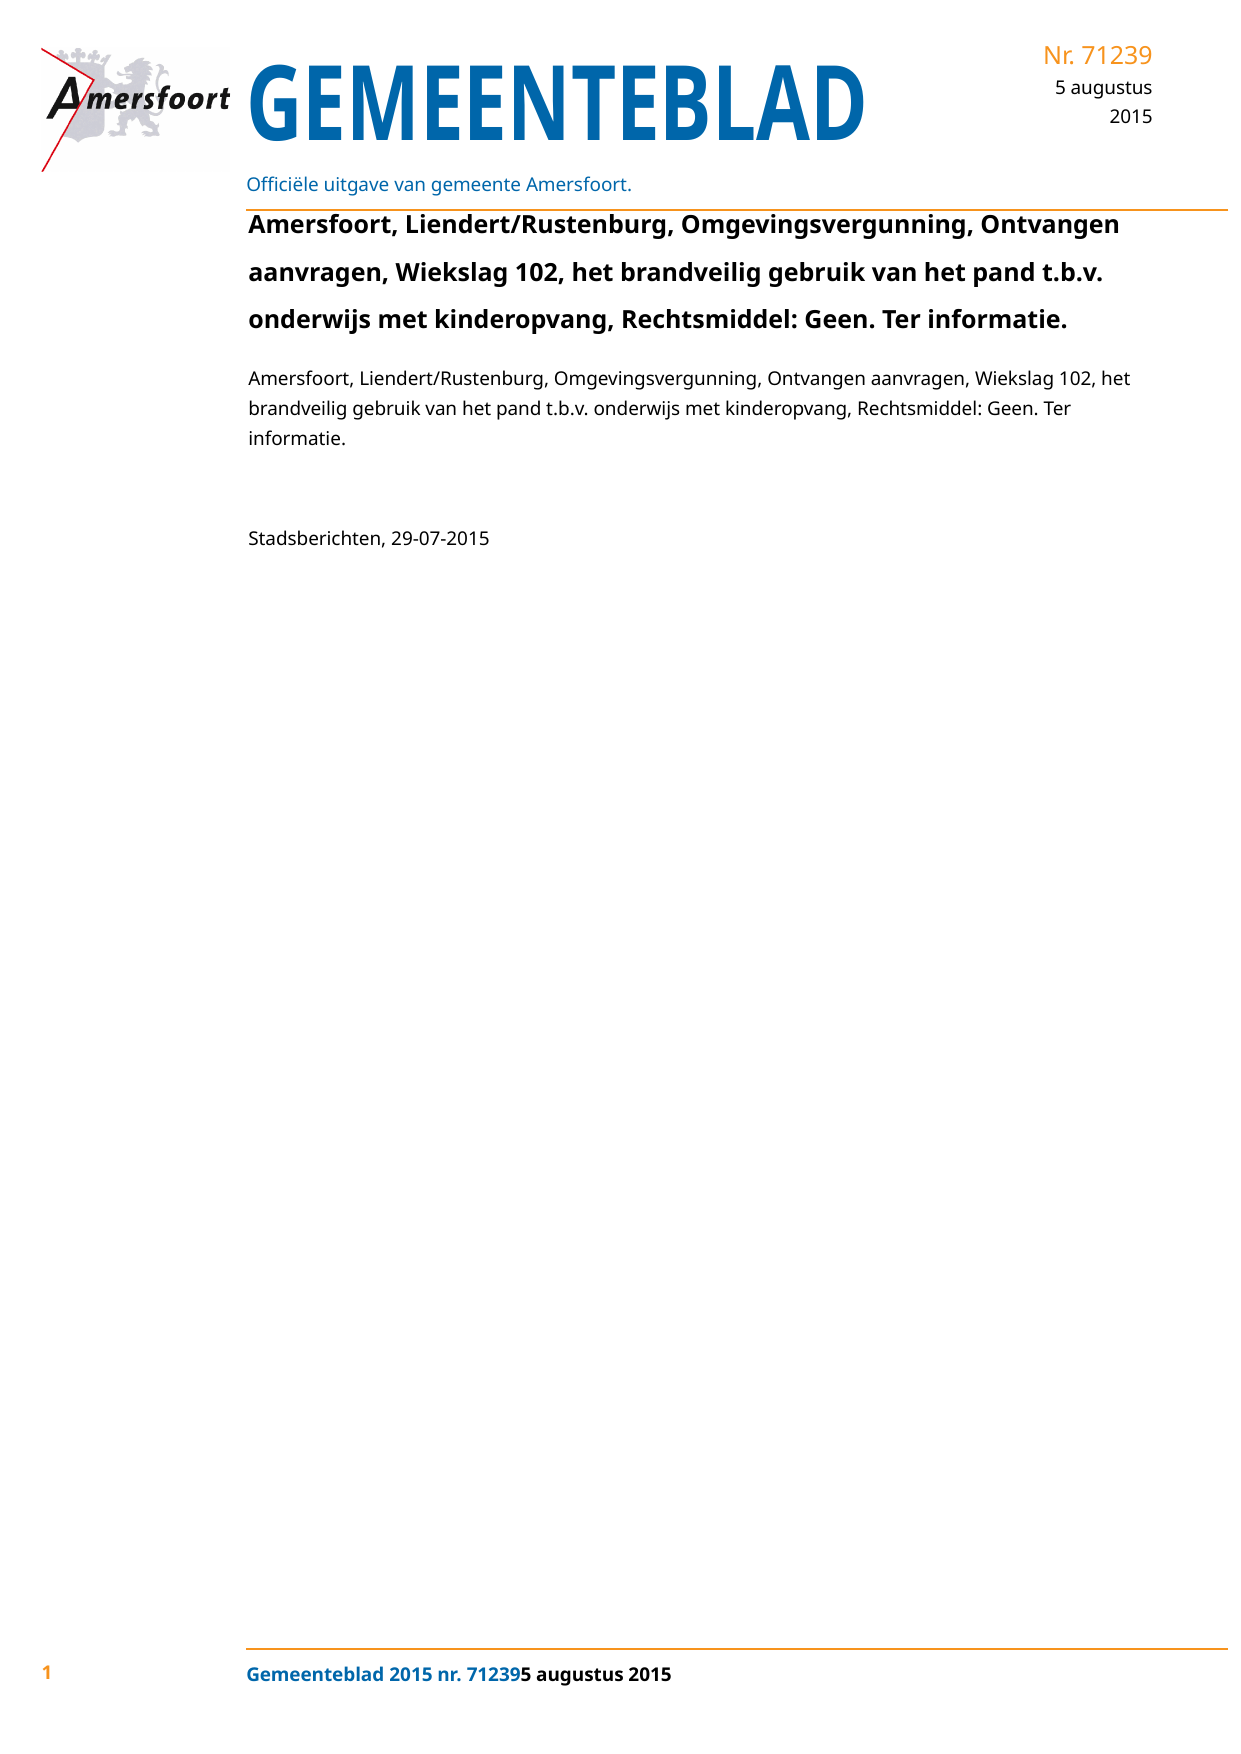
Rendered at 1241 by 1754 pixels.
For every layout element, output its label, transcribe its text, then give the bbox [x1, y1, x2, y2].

text Amersfoort, Liendert/Rustenburg, Omgevingsvergunning, Ontvangen aanvragen, Wiekslag 102, het brandveilig gebruik van het pand t.b.v. onderwijs met kinderopvang, Rechtsmiddel: Geen. Ter informatie. [248, 366, 1152, 450]
text Amersfoort, Liendert/Rustenburg, Omgevingsvergunning, Ontvangen aanvragen, Wiekslag 102, het brandveilig gebruik van het pand t.b.v. onderwijs met kinderopvang, Rechtsmiddel: Geen. Ter informatie. [248, 211, 1152, 336]
picture [41, 47, 231, 172]
text Stadsberichten, 29-07-2015 [248, 526, 1152, 551]
